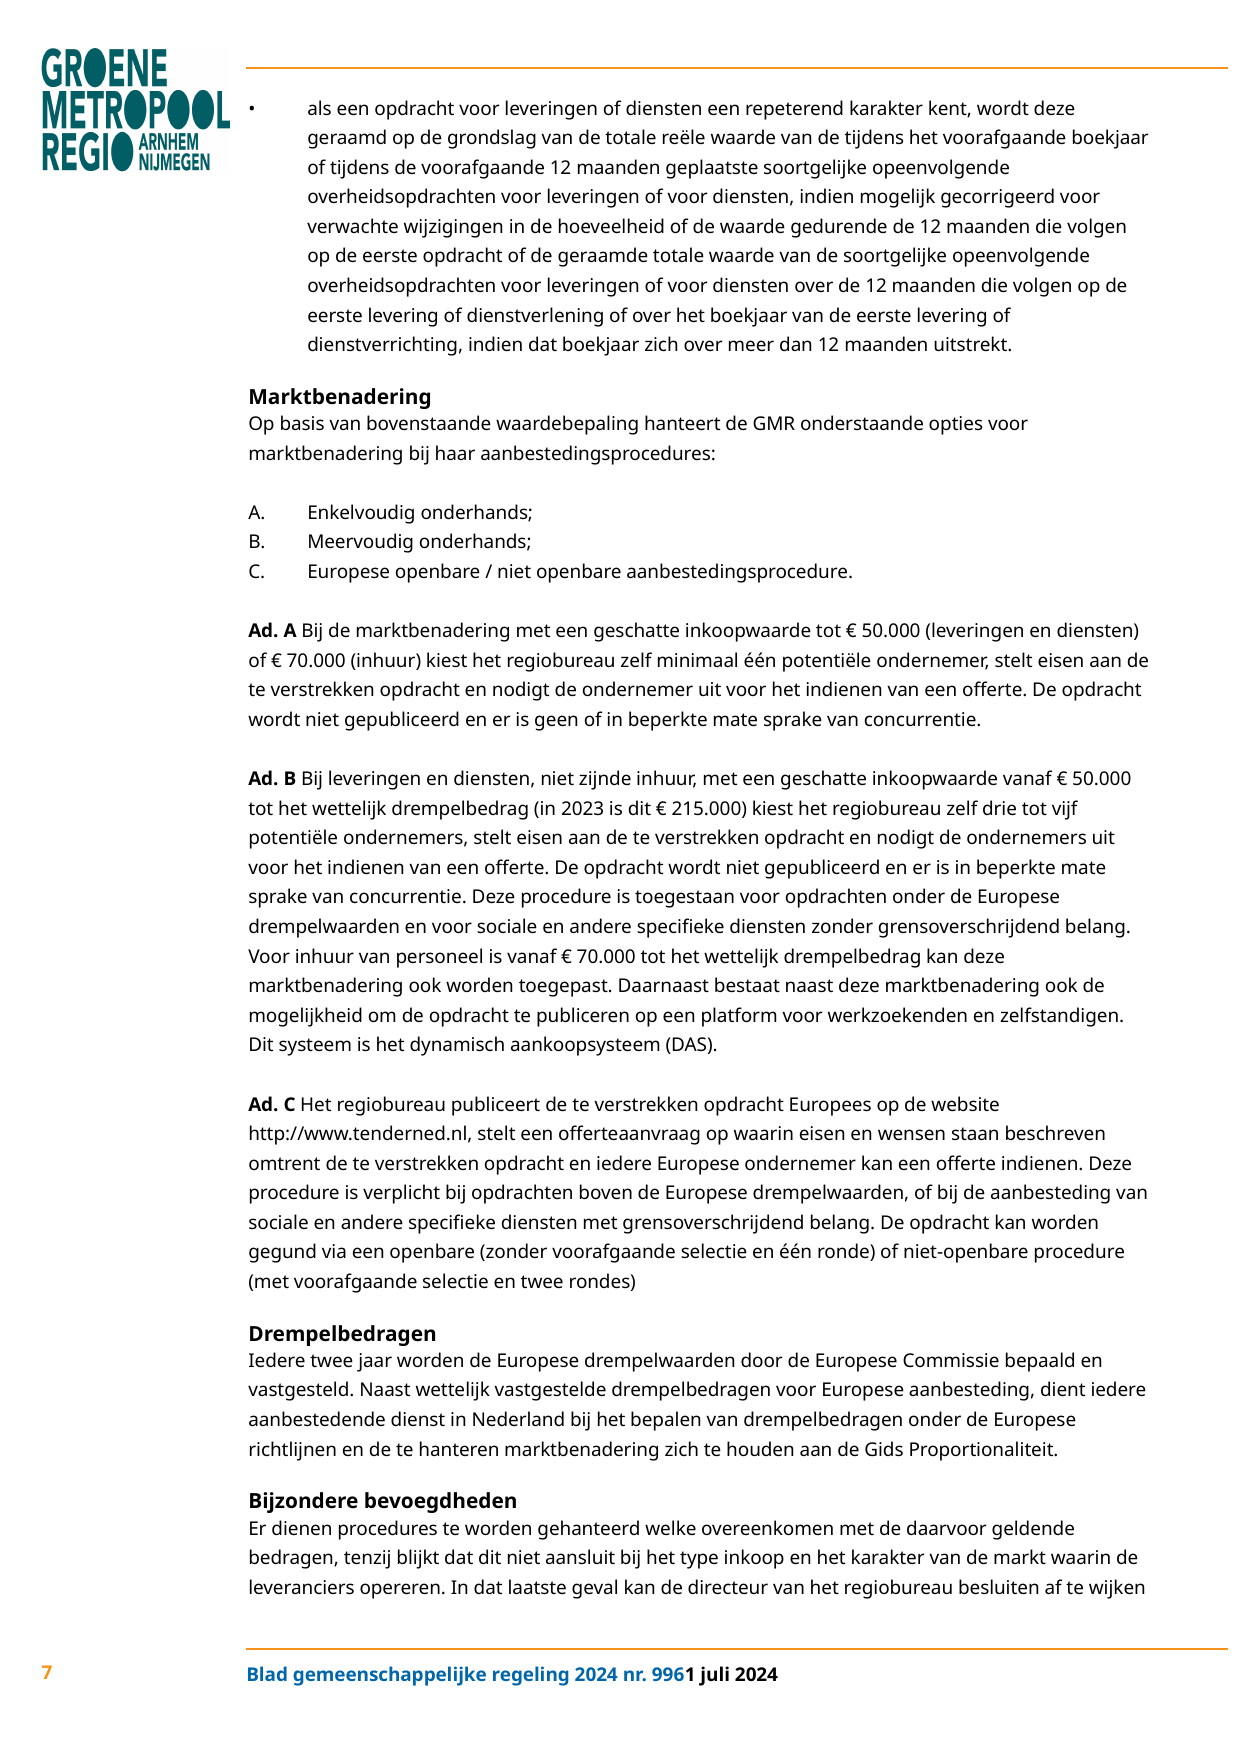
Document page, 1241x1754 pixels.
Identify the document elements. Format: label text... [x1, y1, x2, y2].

list Europese openbare / niet openbare aanbestedingsprocedure. [248, 558, 1152, 584]
list Enkelvoudig onderhands; [248, 499, 1152, 525]
text Voor inhuur van personeel is vanaf € 70.000 tot het wettelijk drempelbedrag kan deze marktbenadering ook worden toegepast. Daarnaast bestaat naast deze marktbenadering ook de mogelijkheid om de opdracht te publiceren op een platform voor werkzoekenden en zelfstandigen. Dit systeem is het dynamisch aankoopsysteem (DAS). [248, 943, 1152, 1057]
text Ad. B Bij leveringen en diensten, niet zijnde inhuur, met een geschatte inkoopwaarde vanaf € 50.000 tot het wettelijk drempelbedrag (in 2023 is dit € 215.000) kiest het regiobureau zelf drie tot vijf potentiële ondernemers, stelt eisen aan de te verstrekken opdracht en nodigt de ondernemers uit voor het indienen van een offerte. De opdracht wordt niet gepubliceerd en er is in beperkte mate sprake van concurrentie. Deze procedure is toegestaan voor opdrachten onder de Europese drempelwaarden en voor sociale en andere specifieke diensten zonder grensoverschrijdend belang. [248, 765, 1152, 939]
text Drempelbedragen [248, 1319, 1152, 1347]
picture [41, 47, 231, 172]
list Meervoudig onderhands; [248, 529, 1152, 554]
text Er dienen procedures te worden gehanteerd welke overeenkomen met de daarvoor geldende bedragen, tenzij blijkt dat dit niet aansluit bij het type inkoop en het karakter van de markt waarin de leveranciers opereren. In dat laatste geval kan de directeur van het regiobureau besluiten af te wijken [248, 1515, 1152, 1599]
text Ad. A Bij de marktbenadering met een geschatte inkoopwaarde tot € 50.000 (leveringen en diensten) of € 70.000 (inhuur) kiest het regiobureau zelf minimaal één potentiële ondernemer, stelt eisen aan de te verstrekken opdracht en nodigt de ondernemer uit voor het indienen van een offerte. De opdracht wordt niet gepubliceerd en er is geen of in beperkte mate sprake van concurrentie. [248, 617, 1152, 732]
list als een opdracht voor leveringen of diensten een repeterend karakter kent, wordt deze geraamd op de grondslag van de totale reële waarde van de tijdens het voorafgaande boekjaar of tijdens de voorafgaande 12 maanden geplaatste soortgelijke opeenvolgende overheidsopdrachten voor leveringen of voor diensten, indien mogelijk gecorrigeerd voor verwachte wijzigingen in de hoeveelheid of de waarde gedurende de 12 maanden die volgen op de eerste opdracht of de geraamde totale waarde van de soortgelijke opeenvolgende overheidsopdrachten voor leveringen of voor diensten over de 12 maanden die volgen op de eerste levering of dienstverlening of over het boekjaar van de eerste levering of dienstverrichting, indien dat boekjaar zich over meer dan 12 maanden uitstrekt. [248, 95, 1152, 357]
text Op basis van bovenstaande waardebepaling hanteert de GMR onderstaande opties voor marktbenadering bij haar aanbestedingsprocedures: [248, 410, 1152, 466]
text Iedere twee jaar worden de Europese drempelwaarden door de Europese Commissie bepaald en vastgesteld. Naast wettelijk vastgestelde drempelbedragen voor Europese aanbesteding, dient iedere aanbestedende dienst in Nederland bij het bepalen van drempelbedragen onder de Europese richtlijnen en de te hanteren marktbenadering zich te houden aan de Gids Proportionaliteit. [248, 1347, 1152, 1462]
text Marktbenadering [248, 382, 1152, 410]
text Bijzondere bevoegdheden [248, 1486, 1152, 1515]
text Ad. C Het regiobureau publiceert de te verstrekken opdracht Europees op de website http://www.tenderned.nl, stelt een offerteaanvraag op waarin eisen en wensen staan beschreven omtrent de te verstrekken opdracht en iedere Europese ondernemer kan een offerte indienen. Deze procedure is verplicht bij opdrachten boven de Europese drempelwaarden, of bij de aanbesteding van sociale en andere specifieke diensten met grensoverschrijdend belang. De opdracht kan worden gegund via een openbare (zonder voorafgaande selectie en één ronde) of niet-openbare procedure (met voorafgaande selectie en twee rondes) [248, 1091, 1152, 1294]
